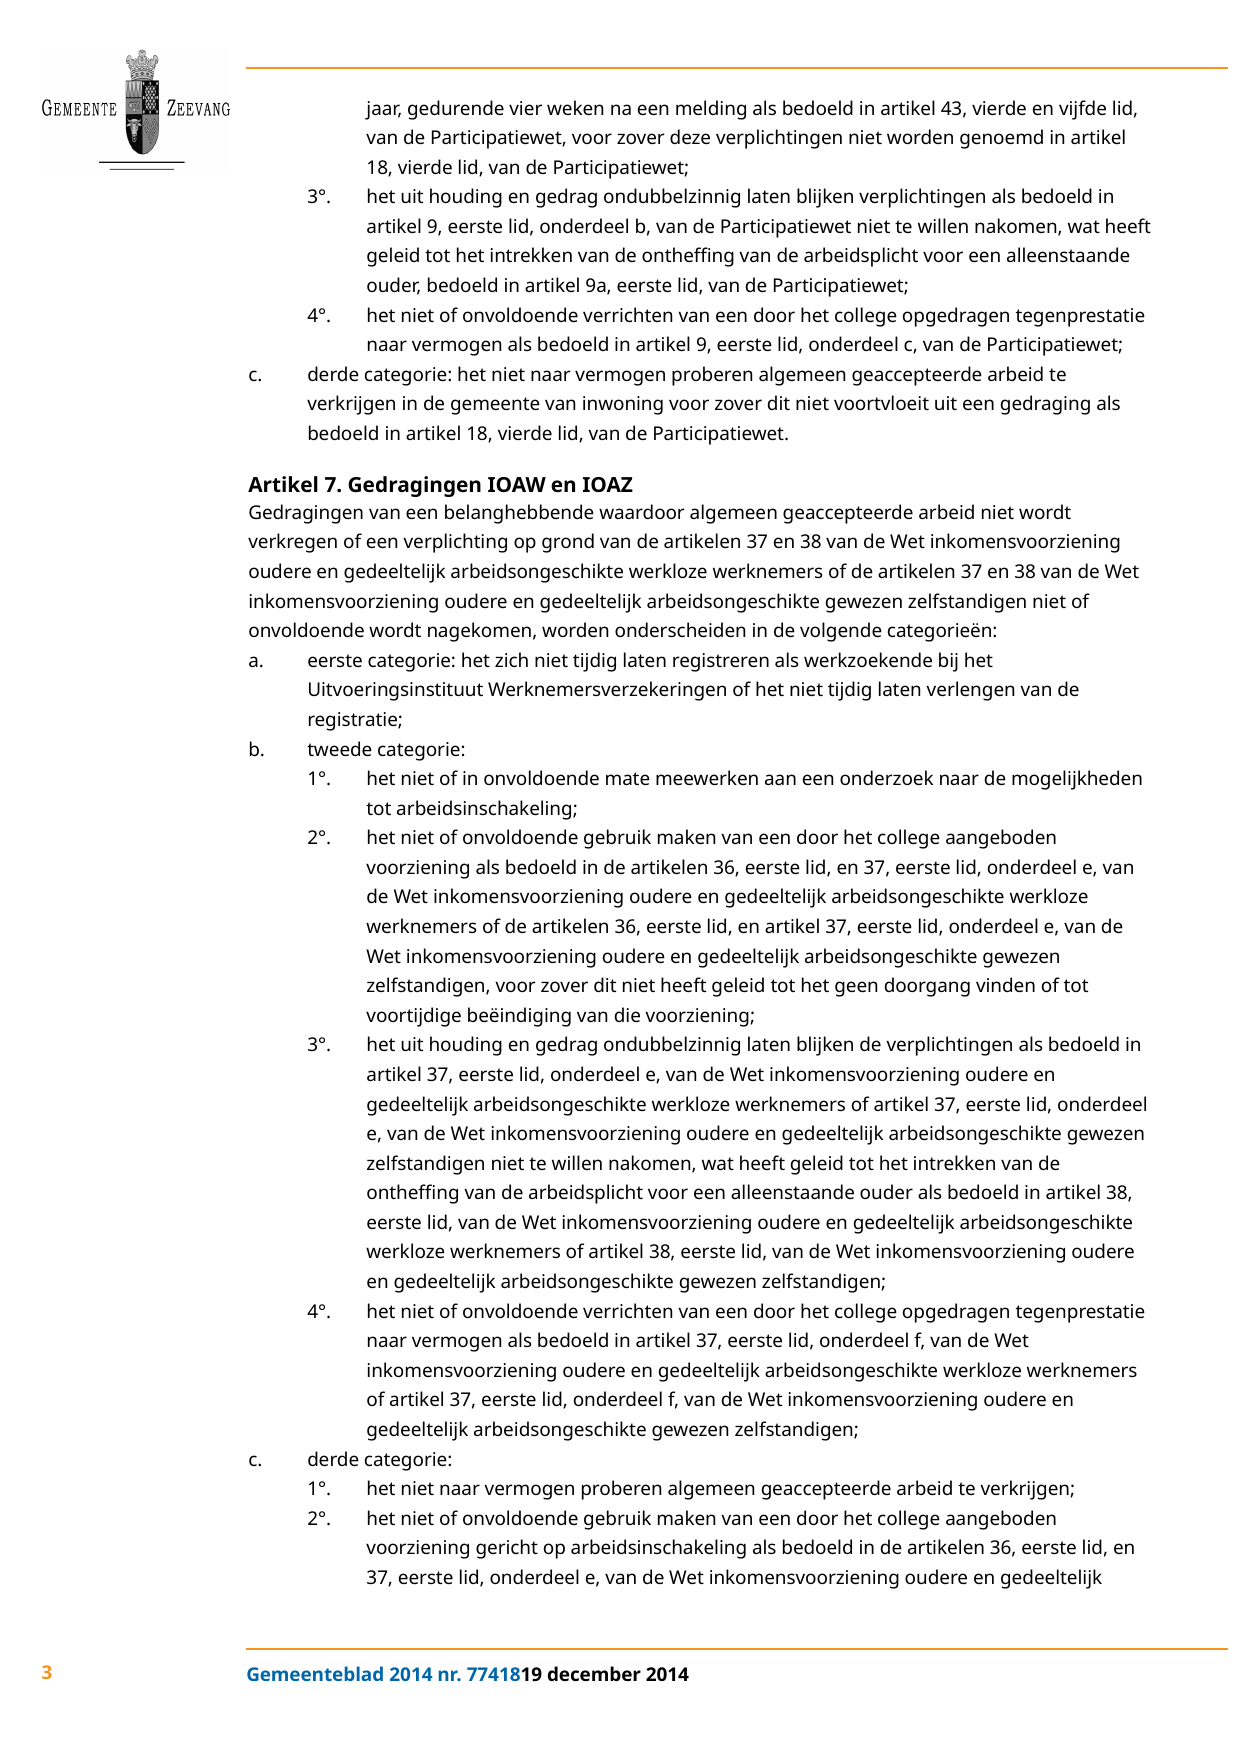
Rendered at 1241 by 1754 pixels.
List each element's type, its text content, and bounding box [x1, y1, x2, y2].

list het niet of onvoldoende gebruik maken van een door het college aangeboden voorziening gericht op arbeidsinschakeling als bedoeld in de artikelen 36, eerste lid, en 37, eerste lid, onderdeel e, van de Wet inkomensvoorziening oudere en gedeeltelijk [307, 1505, 1152, 1590]
text Gedragingen van een belanghebbende waardoor algemeen geaccepteerde arbeid niet wordt verkregen of een verplichting op grond van de artikelen 37 en 38 van de Wet inkomensvoorziening oudere en gedeeltelijk arbeidsongeschikte werkloze werknemers of de artikelen 37 en 38 van de Wet inkomensvoorziening oudere en gedeeltelijk arbeidsongeschikte gewezen zelfstandigen niet of onvoldoende wordt nagekomen, worden onderscheiden in de volgende categorieën: [248, 499, 1152, 643]
list het niet of onvoldoende gebruik maken van een door het college aangeboden voorziening als bedoeld in de artikelen 36, eerste lid, en 37, eerste lid, onderdeel e, van de Wet inkomensvoorziening oudere en gedeeltelijk arbeidsongeschikte werkloze werknemers of de artikelen 36, eerste lid, en artikel 37, eerste lid, onderdeel e, van de Wet inkomensvoorziening oudere en gedeeltelijk arbeidsongeschikte gewezen zelfstandigen, voor zover dit niet heeft geleid tot het geen doorgang vinden of tot voortijdige beëindiging van die voorziening; [307, 824, 1152, 1028]
list het niet of onvoldoende verrichten van een door het college opgedragen tegenprestatie naar vermogen als bedoeld in artikel 37, eerste lid, onderdeel f, van de Wet inkomensvoorziening oudere en gedeeltelijk arbeidsongeschikte werkloze werknemers of artikel 37, eerste lid, onderdeel f, van de Wet inkomensvoorziening oudere en gedeeltelijk arbeidsongeschikte gewezen zelfstandigen; [307, 1298, 1152, 1442]
text Artikel 7. Gedragingen IOAW en IOAZ [248, 471, 1152, 499]
list derde categorie: [248, 1446, 1152, 1471]
list eerste categorie: het zich niet tijdig laten registreren als werkzoekende bij het Uitvoeringsinstituut Werknemersverzekeringen of het niet tijdig laten verlengen van de registratie; [248, 647, 1152, 732]
list jaar, gedurende vier weken na een melding als bedoeld in artikel 43, vierde en vijfde lid, van de Participatiewet, voor zover deze verplichtingen niet worden genoemd in artikel 18, vierde lid, van de Participatiewet; [307, 95, 1152, 180]
picture [41, 47, 231, 172]
list het uit houding en gedrag ondubbelzinnig laten blijken verplichtingen als bedoeld in artikel 9, eerste lid, onderdeel b, van de Participatiewet niet te willen nakomen, wat heeft geleid tot het intrekken van de ontheffing van de arbeidsplicht voor een alleenstaande ouder, bedoeld in artikel 9a, eerste lid, van de Participatiewet; [307, 183, 1152, 298]
list tweede categorie: [248, 736, 1152, 761]
list het uit houding en gedrag ondubbelzinnig laten blijken de verplichtingen als bedoeld in artikel 37, eerste lid, onderdeel e, van de Wet inkomensvoorziening oudere en gedeeltelijk arbeidsongeschikte werkloze werknemers of artikel 37, eerste lid, onderdeel e, van de Wet inkomensvoorziening oudere en gedeeltelijk arbeidsongeschikte gewezen zelfstandigen niet te willen nakomen, wat heeft geleid tot het intrekken van de ontheffing van de arbeidsplicht voor een alleenstaande ouder als bedoeld in artikel 38, eerste lid, van de Wet inkomensvoorziening oudere en gedeeltelijk arbeidsongeschikte werkloze werknemers of artikel 38, eerste lid, van de Wet inkomensvoorziening oudere en gedeeltelijk arbeidsongeschikte gewezen zelfstandigen; [307, 1032, 1152, 1294]
list het niet of in onvoldoende mate meewerken aan een onderzoek naar de mogelijkheden tot arbeidsinschakeling; [307, 765, 1152, 821]
list het niet naar vermogen proberen algemeen geaccepteerde arbeid te verkrijgen; [307, 1475, 1152, 1501]
list derde categorie: het niet naar vermogen proberen algemeen geaccepteerde arbeid te verkrijgen in de gemeente van inwoning voor zover dit niet voortvloeit uit een gedraging als bedoeld in artikel 18, vierde lid, van de Participatiewet. [248, 361, 1152, 446]
list het niet of onvoldoende verrichten van een door het college opgedragen tegenprestatie naar vermogen als bedoeld in artikel 9, eerste lid, onderdeel c, van de Participatiewet; [307, 302, 1152, 357]
